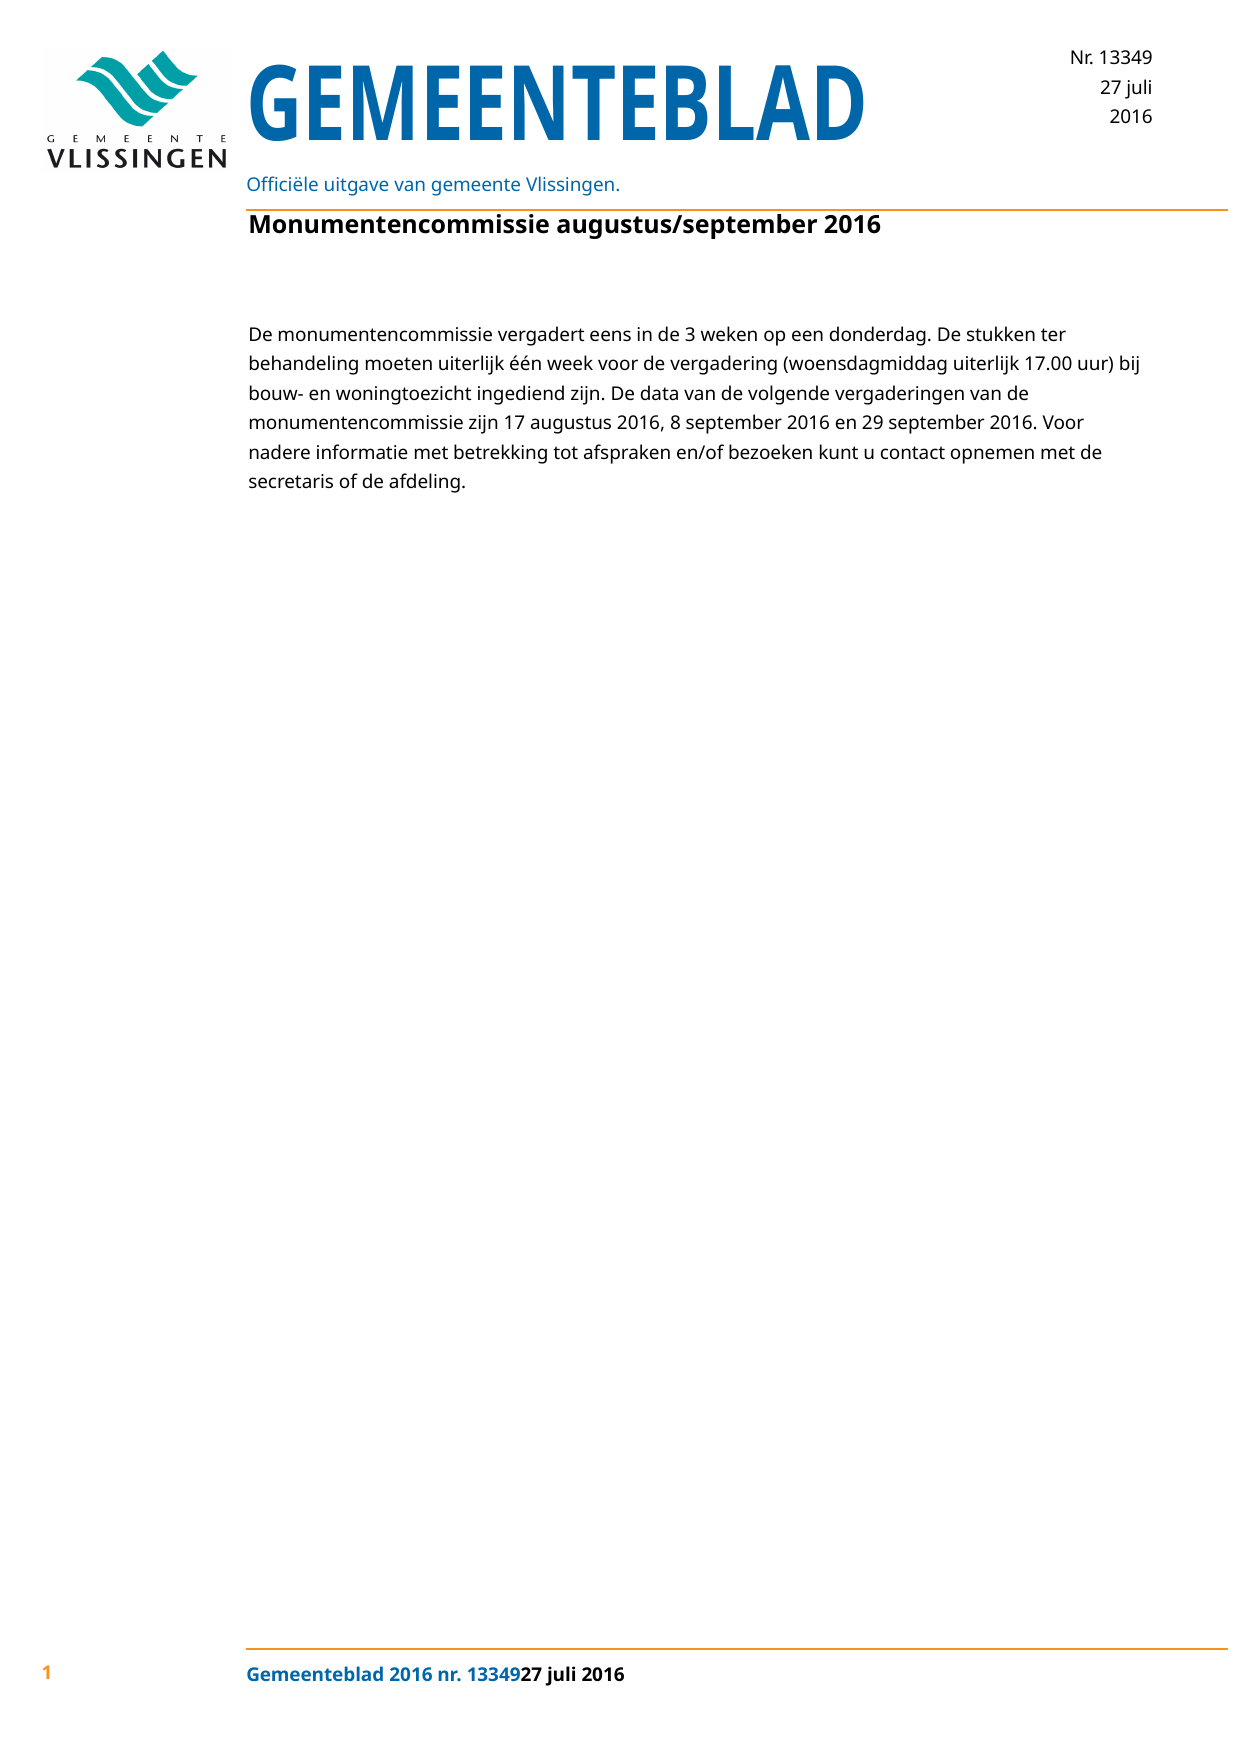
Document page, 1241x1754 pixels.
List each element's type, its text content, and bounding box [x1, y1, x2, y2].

text Monumentencommissie augustus/september 2016 [248, 211, 1152, 241]
picture [41, 47, 231, 172]
text De monumentencommissie vergadert eens in de 3 weken op een donderdag. De stukken ter behandeling moeten uiterlijk één week voor de vergadering (woensdagmiddag uiterlijk 17.00 uur) bij bouw- en woningtoezicht ingediend zijn. De data van de volgende vergaderingen van de monumentencommissie zijn 17 augustus 2016, 8 september 2016 en 29 september 2016. Voor nadere informatie met betrekking tot afspraken en/of bezoeken kunt u contact opnemen met de secretaris of de afdeling. [248, 321, 1152, 494]
